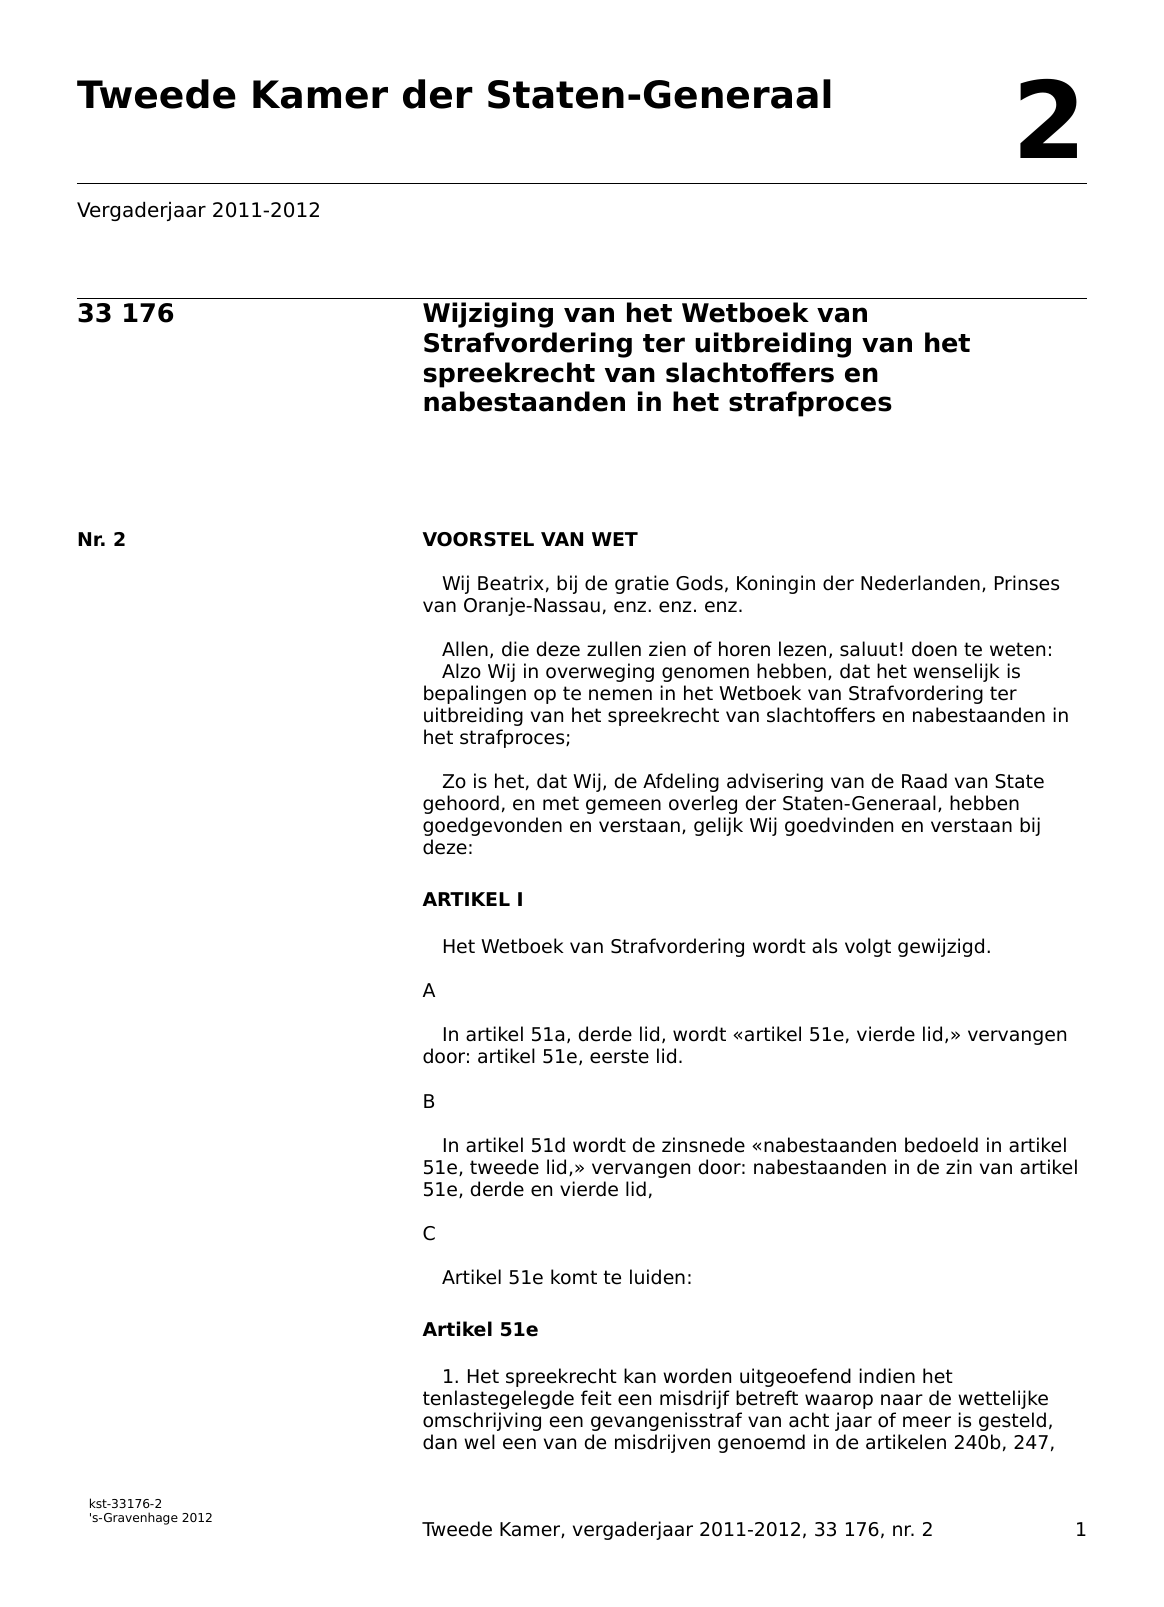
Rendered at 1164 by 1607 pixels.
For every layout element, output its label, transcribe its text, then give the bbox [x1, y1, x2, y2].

text Artikel 51e komt te luiden: [422, 1267, 1087, 1289]
text B [422, 1091, 1087, 1112]
subtitle 33 176 Wijziging van het Wetboek van Strafvordering ter uitbreiding van het spreekrecht van slachtoffers en nabestaanden in het strafproces [77, 299, 1087, 418]
text Alzo Wij in overweging genomen hebben, dat het wenselijk is bepalingen op te nemen in het Wetboek van Strafvordering ter uitbreiding van het spreekrecht van slachtoffers en nabestaanden in het strafproces; [422, 661, 1087, 749]
text In artikel 51a, derde lid, wordt «artikel 51e, vierde lid,» vervangen door: artikel 51e, eerste lid. [422, 1024, 1087, 1068]
text C [422, 1223, 1087, 1245]
text kst-33176-2 [88, 1497, 323, 1511]
text In artikel 51d wordt de zinsnede «nabestaanden bedoeld in artikel 51e, tweede lid,» vervangen door: nabestaanden in de zin van artikel 51e, derde en vierde lid, [422, 1135, 1087, 1201]
text Zo is het, dat Wij, de Afdeling advisering van de Raad van State gehoord, en met gemeen overleg der Staten-Generaal, hebben goedgevonden en verstaan, gelijk Wij goedvinden en verstaan bij deze: [422, 771, 1087, 859]
text Allen, die deze zullen zien of horen lezen, saluut! doen te weten: [422, 639, 1087, 661]
text 's-Gravenhage 2012 [88, 1511, 323, 1525]
subtitle ARTIKEL I [422, 889, 1087, 911]
table_cell Vergaderjaar 2011-2012 [77, 184, 1087, 298]
table_header 2 [886, 59, 1087, 183]
text Het Wetboek van Strafvordering wordt als volgt gewijzigd. [422, 936, 1087, 958]
subtitle Artikel 51e [422, 1319, 1087, 1341]
subtitle Nr. 2 VOORSTEL VAN WET [77, 529, 1087, 551]
text 1. Het spreekrecht kan worden uitgeoefend indien het tenlastegelegde feit een misdrijf betreft waarop naar de wettelijke omschrijving een gevangenisstraf van acht jaar of meer is gesteld, dan wel een van de misdrijven genoemd in de artikelen 240b, 247, [422, 1366, 1087, 1454]
table_header Tweede Kamer der Staten-Generaal [77, 59, 886, 183]
text A [422, 980, 1087, 1002]
text Wij Beatrix, bij de gratie Gods, Koningin der Nederlanden, Prinses van Oranje-Nassau, enz. enz. enz. [422, 573, 1087, 617]
